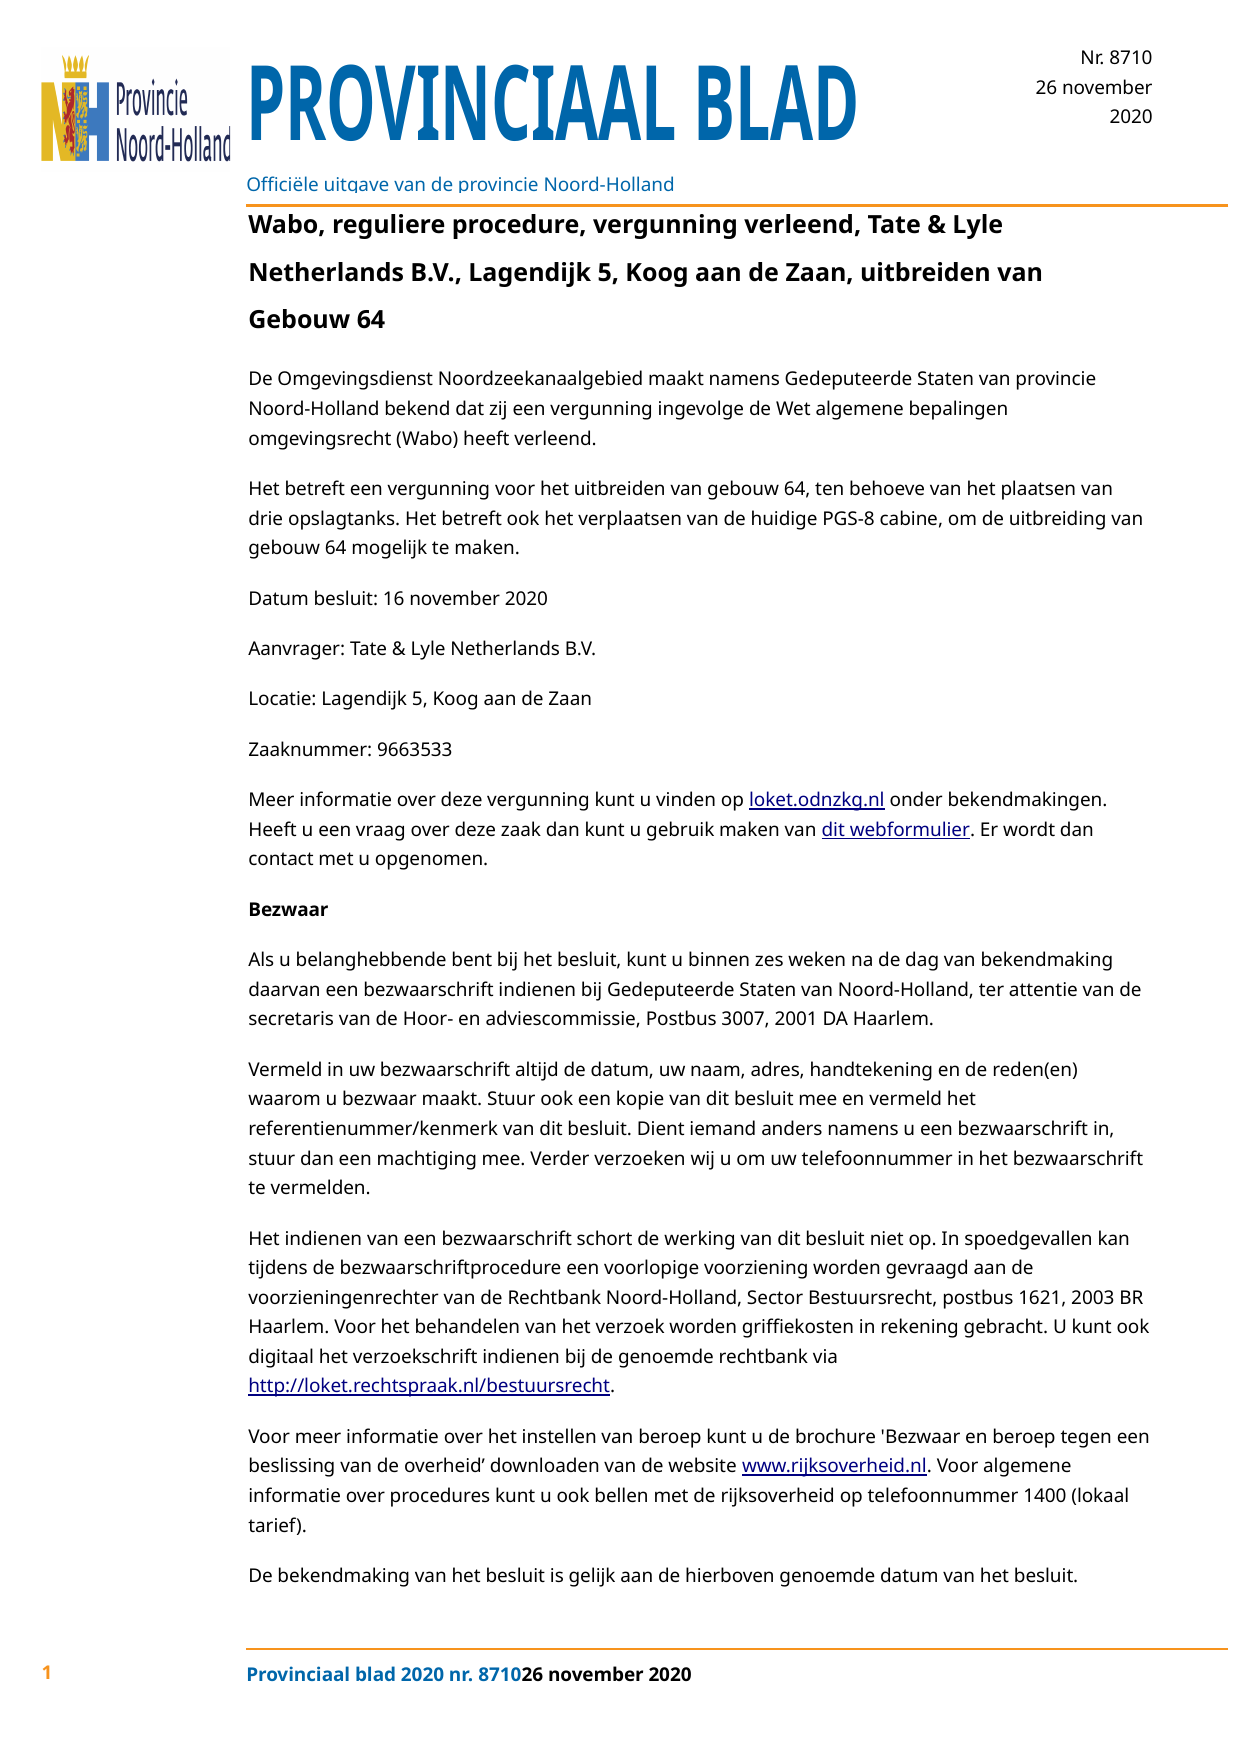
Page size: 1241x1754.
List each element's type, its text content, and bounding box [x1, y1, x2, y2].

text De Omgevingsdienst Noordzeekanaalgebied maakt namens Gedeputeerde Staten van provincie Noord-Holland bekend dat zij een vergunning ingevolge de Wet algemene bepalingen omgevingsrecht (Wabo) heeft verleend. [248, 366, 1152, 450]
text De bekendmaking van het besluit is gelijk aan de hierboven genoemde datum van het besluit. [248, 1562, 1152, 1588]
text Wabo, reguliere procedure, vergunning verleend, Tate & Lyle Netherlands B.V., Lagendijk 5, Koog aan de Zaan, uitbreiden van Gebouw 64 [248, 207, 1152, 336]
text Het betreft een vergunning voor het uitbreiden van gebouw 64, ten behoeve van het plaatsen van drie opslagtanks. Het betreft ook het verplaatsen van de huidige PGS-8 cabine, om de uitbreiding van gebouw 64 mogelijk te maken. [248, 475, 1152, 560]
text Als u belanghebbende bent bij het besluit, kunt u binnen zes weken na de dag van bekendmaking daarvan een bezwaarschrift indienen bij Gedeputeerde Staten van Noord-Holland, ter attentie van de secretaris van de Hoor- en adviescommissie, Postbus 3007, 2001 DA Haarlem. [248, 946, 1152, 1031]
picture [41, 47, 231, 172]
text Zaaknummer: 9663533 [248, 736, 1152, 762]
text Meer informatie over deze vergunning kunt u vinden op loket.odnzkg.nl onder bekendmakingen. Heeft u een vraag over deze zaak dan kunt u gebruik maken van dit webformulier. Er wordt dan contact met u opgenomen. [248, 786, 1152, 871]
text Aanvrager: Tate & Lyle Netherlands B.V. [248, 635, 1152, 661]
text Vermeld in uw bezwaarschrift altijd de datum, uw naam, adres, handtekening en de reden(en) waarom u bezwaar maakt. Stuur ook een kopie van dit besluit mee en vermeld het referentienummer/kenmerk van dit besluit. Dient iemand anders namens u een bezwaarschrift in, stuur dan een machtiging mee. Verder verzoeken wij u om uw telefoonnummer in het bezwaarschrift te vermelden. [248, 1056, 1152, 1200]
text Voor meer informatie over het instellen van beroep kunt u de brochure 'Bezwaar en beroep tegen een beslissing van de overheid’ downloaden van de website www.rijksoverheid.nl. Voor algemene informatie over procedures kunt u ook bellen met de rijksoverheid op telefoonnummer 1400 (lokaal tarief). [248, 1423, 1152, 1537]
text Bezwaar [248, 896, 1152, 922]
text Locatie: Lagendijk 5, Koog aan de Zaan [248, 686, 1152, 711]
text Datum besluit: 16 november 2020 [248, 585, 1152, 610]
text Het indienen van een bezwaarschrift schort de werking van dit besluit niet op. In spoedgevallen kan tijdens de bezwaarschriftprocedure een voorlopige voorziening worden gevraagd aan de voorzieningenrechter van de Rechtbank Noord-Holland, Sector Bestuursrecht, postbus 1621, 2003 BR Haarlem. Voor het behandelen van het verzoek worden griffiekosten in rekening gebracht. U kunt ook digitaal het verzoekschrift indienen bij de genoemde rechtbank via http://loket.rechtspraak.nl/bestuursrecht. [248, 1225, 1152, 1398]
